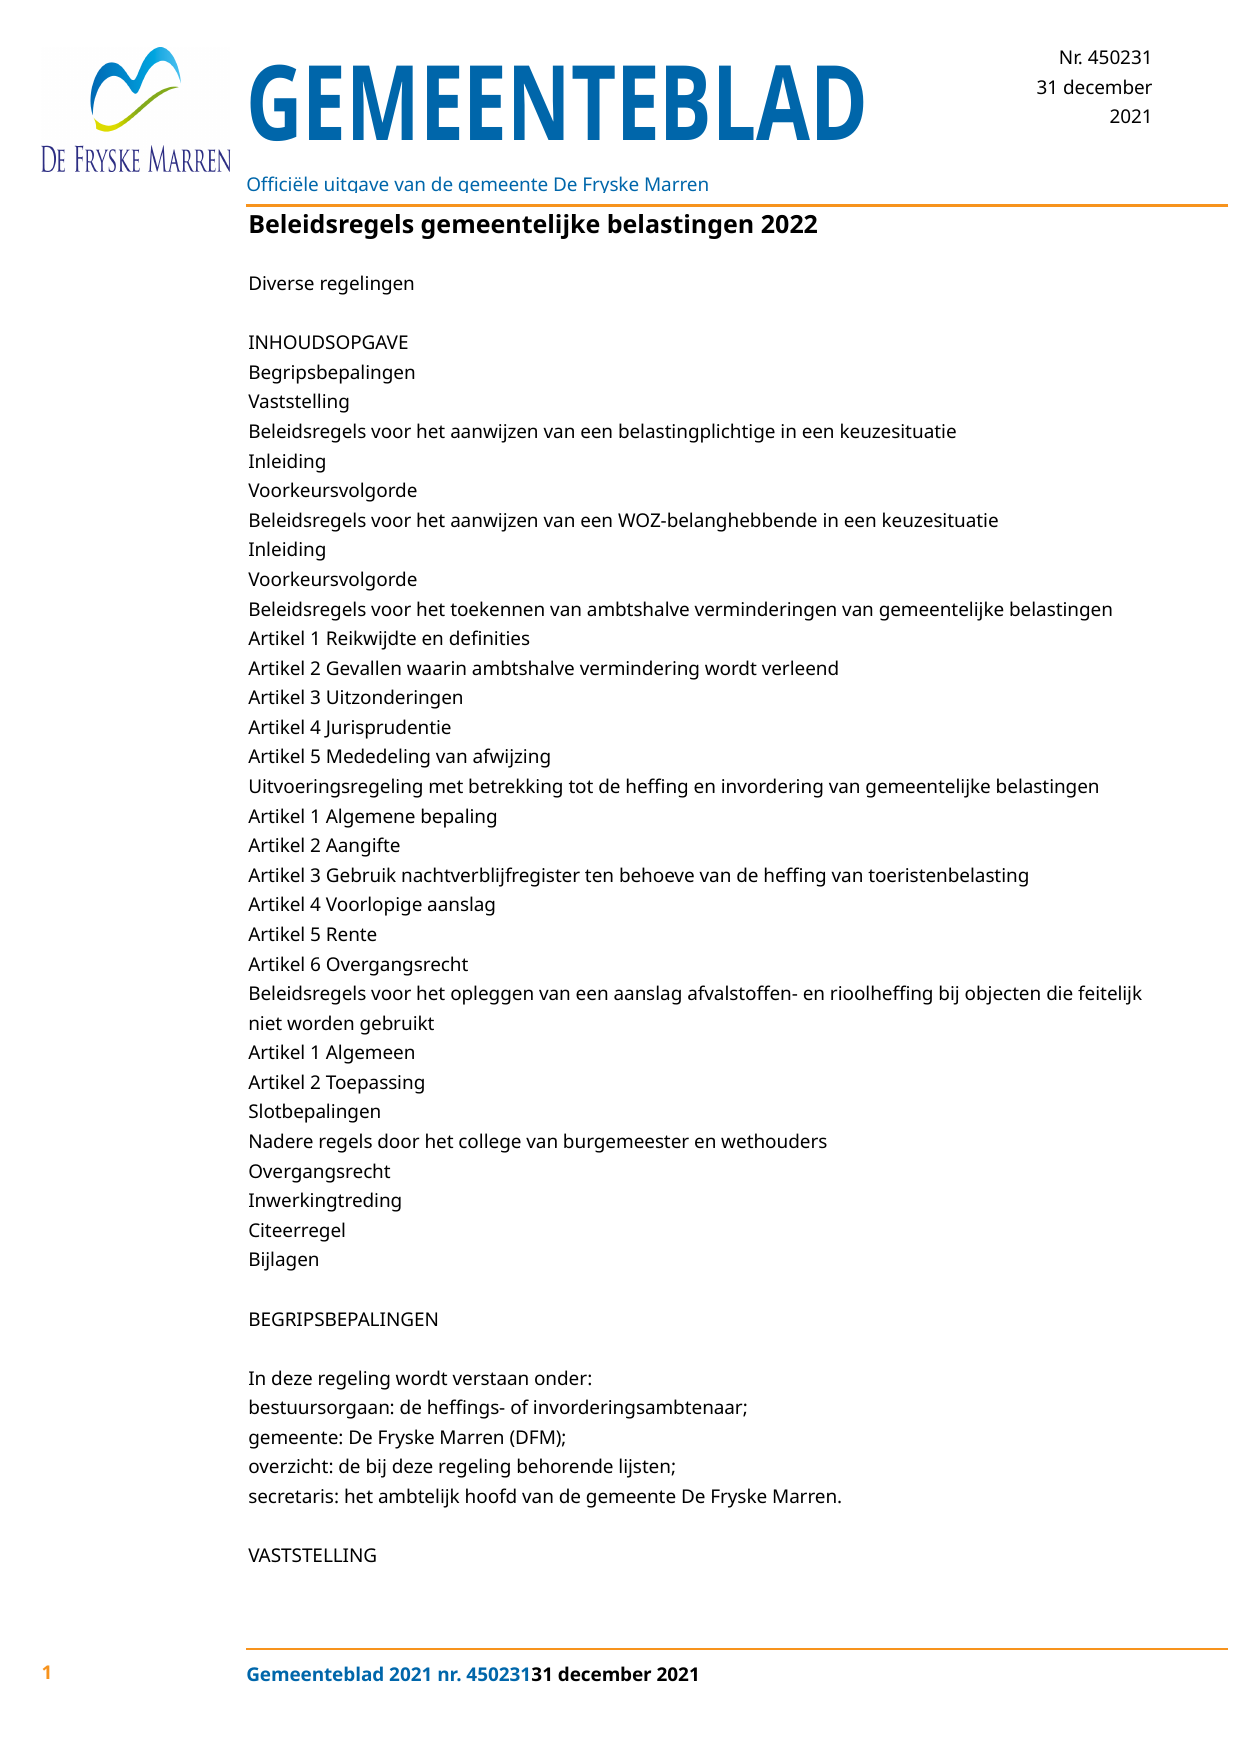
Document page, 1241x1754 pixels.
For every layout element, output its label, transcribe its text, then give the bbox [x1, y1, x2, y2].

text Artikel 2 Aangifte [248, 832, 1152, 858]
text Uitvoeringsregeling met betrekking tot de heffing en invordering van gemeentelijke belastingen [248, 773, 1152, 799]
text Artikel 1 Reikwijdte en definities [248, 625, 1152, 651]
text Artikel 4 Jurisprudentie [248, 714, 1152, 740]
text Beleidsregels voor het aanwijzen van een WOZ-belanghebbende in een keuzesituatie [248, 507, 1152, 533]
text overzicht: de bij deze regeling behorende lijsten; [248, 1454, 1152, 1479]
text Bijlagen [248, 1247, 1152, 1272]
text In deze regeling wordt verstaan onder: [248, 1365, 1152, 1391]
text Slotbepalingen [248, 1099, 1152, 1124]
text BEGRIPSBEPALINGEN [248, 1306, 1152, 1331]
text Beleidsregels voor het aanwijzen van een belastingplichtige in een keuzesituatie [248, 418, 1152, 444]
text Vaststelling [248, 389, 1152, 414]
text Artikel 2 Gevallen waarin ambtshalve vermindering wordt verleend [248, 655, 1152, 681]
text secretaris: het ambtelijk hoofd van de gemeente De Fryske Marren. [248, 1483, 1152, 1509]
text Diverse regelingen [248, 270, 1152, 296]
text bestuursorgaan: de heffings- of invorderingsambtenaar; [248, 1394, 1152, 1420]
text Artikel 3 Gebruik nachtverblijfregister ten behoeve van de heffing van toeristenbelasting [248, 862, 1152, 888]
text Voorkeursvolgorde [248, 477, 1152, 503]
text INHOUDSOPGAVE [248, 329, 1152, 355]
text Artikel 2 Toepassing [248, 1069, 1152, 1095]
text VASTSTELLING [248, 1542, 1152, 1568]
text Beleidsregels voor het toekennen van ambtshalve verminderingen van gemeentelijke belastingen [248, 596, 1152, 621]
text Nadere regels door het college van burgemeester en wethouders [248, 1128, 1152, 1154]
text Inleiding [248, 448, 1152, 473]
text Artikel 6 Overgangsrecht [248, 951, 1152, 976]
text Inleiding [248, 537, 1152, 562]
text Artikel 1 Algemeen [248, 1039, 1152, 1065]
text Artikel 3 Uitzonderingen [248, 684, 1152, 710]
text Artikel 5 Rente [248, 921, 1152, 947]
picture [41, 47, 231, 172]
text Beleidsregels voor het opleggen van een aanslag afvalstoffen- en rioolheffing bij objecten die feitelijk niet worden gebruikt [248, 980, 1152, 1036]
text Artikel 5 Mededeling van afwijzing [248, 744, 1152, 769]
text Artikel 1 Algemene bepaling [248, 803, 1152, 828]
text Overgangsrecht [248, 1158, 1152, 1183]
text Beleidsregels gemeentelijke belastingen 2022 [248, 207, 1152, 241]
text Inwerkingtreding [248, 1187, 1152, 1213]
text Begripsbepalingen [248, 359, 1152, 385]
text Citeerregel [248, 1217, 1152, 1243]
text gemeente: De Fryske Marren (DFM); [248, 1424, 1152, 1450]
text Voorkeursvolgorde [248, 566, 1152, 592]
text Artikel 4 Voorlopige aanslag [248, 892, 1152, 917]
